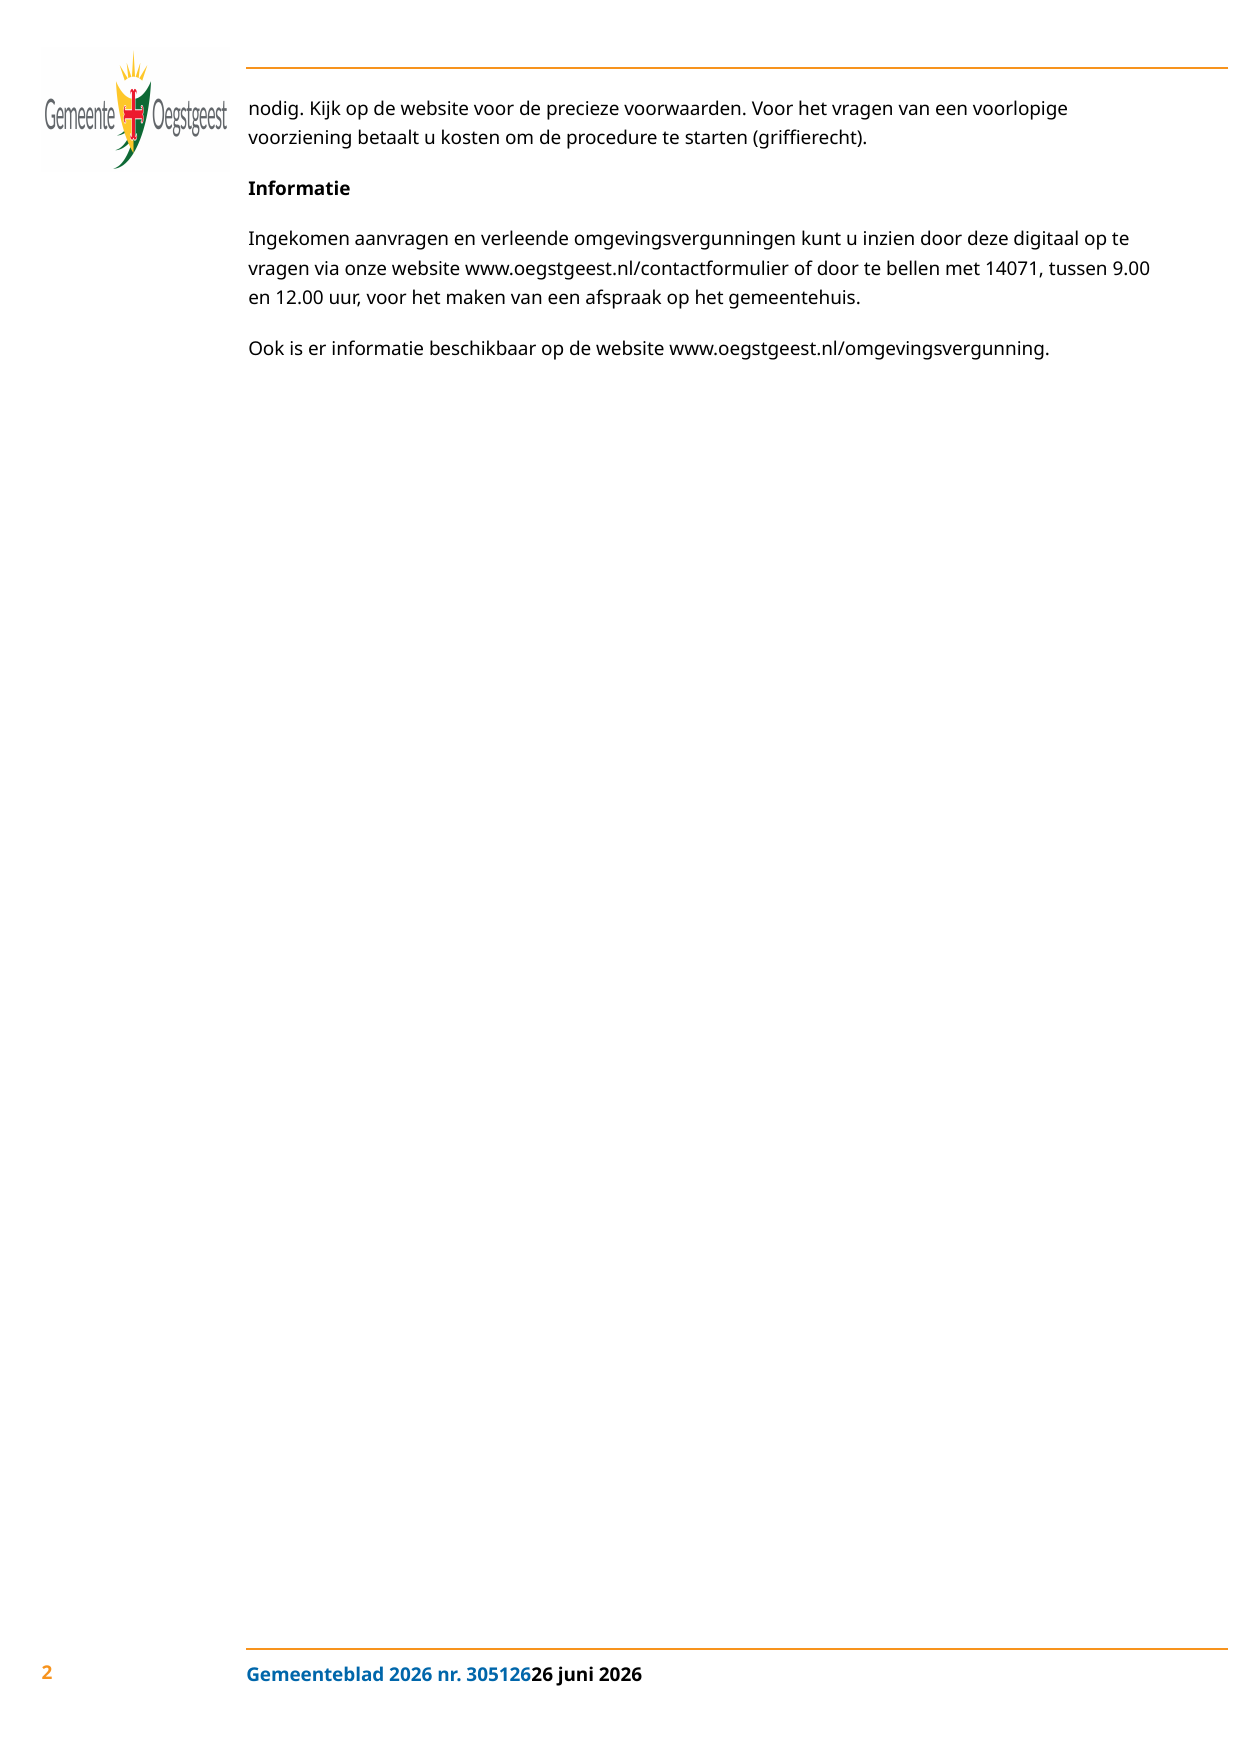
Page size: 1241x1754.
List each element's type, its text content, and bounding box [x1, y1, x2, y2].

text nodig. Kijk op de website voor de precieze voorwaarden. Voor het vragen van een voorlopige voorziening betaalt u kosten om de procedure te starten (griffierecht). [248, 95, 1152, 150]
text Ook is er informatie beschikbaar op de website www.oegstgeest.nl/omgevingsvergunning. [248, 335, 1152, 361]
text Informatie [248, 175, 1152, 201]
picture [41, 47, 231, 172]
text Ingekomen aanvragen en verleende omgevingsvergunningen kunt u inzien door deze digitaal op te vragen via onze website www.oegstgeest.nl/contactformulier of door te bellen met 14071, tussen 9.00 en 12.00 uur, voor het maken van een afspraak op het gemeentehuis. [248, 225, 1152, 310]
